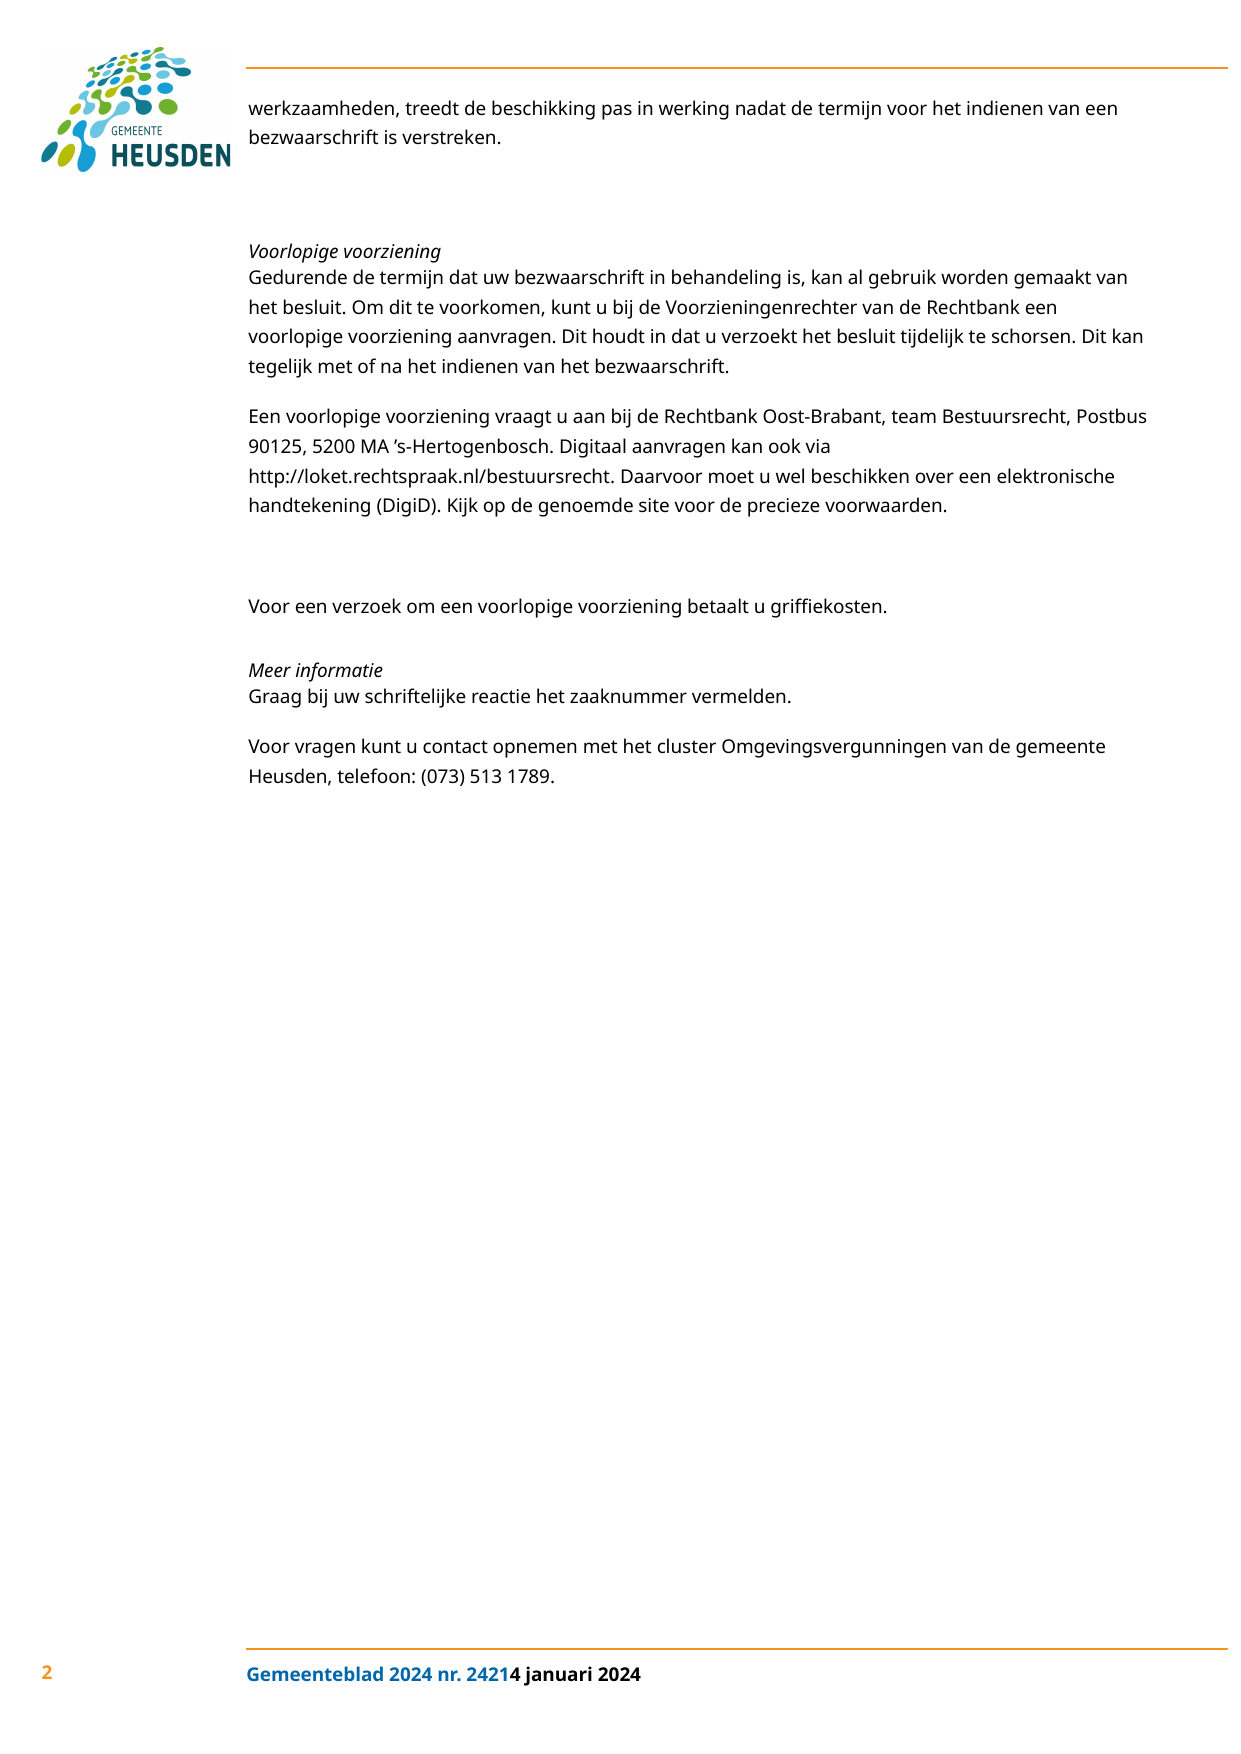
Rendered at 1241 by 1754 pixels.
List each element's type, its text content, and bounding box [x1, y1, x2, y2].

text Een voorlopige voorziening vraagt u aan bij de Rechtbank Oost-Brabant, team Bestuursrecht, Postbus 90125, 5200 MA ’s-Hertogenbosch. Digitaal aanvragen kan ook via http://loket.rechtspraak.nl/bestuursrecht. Daarvoor moet u wel beschikken over een elektronische handtekening (DigiD). Kijk op de genoemde site voor de precieze voorwaarden. [248, 404, 1152, 518]
text Gedurende de termijn dat uw bezwaarschrift in behandeling is, kan al gebruik worden gemaakt van het besluit. Om dit te voorkomen, kunt u bij de Voorzieningenrechter van de Rechtbank een voorlopige voorziening aanvragen. Dit houdt in dat u verzoekt het besluit tijdelijk te schorsen. Dit kan tegelijk met of na het indienen van het bezwaarschrift. [248, 264, 1152, 379]
text Voor een verzoek om een voorlopige voorziening betaalt u griffiekosten. [248, 593, 1152, 619]
text Graag bij uw schriftelijke reactie het zaaknummer vermelden. [248, 683, 1152, 709]
text Voorlopige voorziening [248, 239, 1152, 264]
text werkzaamheden, treedt de beschikking pas in werking nadat de termijn voor het indienen van een bezwaarschrift is verstreken. [248, 95, 1152, 150]
text Meer informatie [248, 657, 1152, 683]
text Voor vragen kunt u contact opnemen met het cluster Omgevingsvergunningen van de gemeente Heusden, telefoon: (073) 513 1789. [248, 733, 1152, 789]
picture [41, 47, 231, 172]
